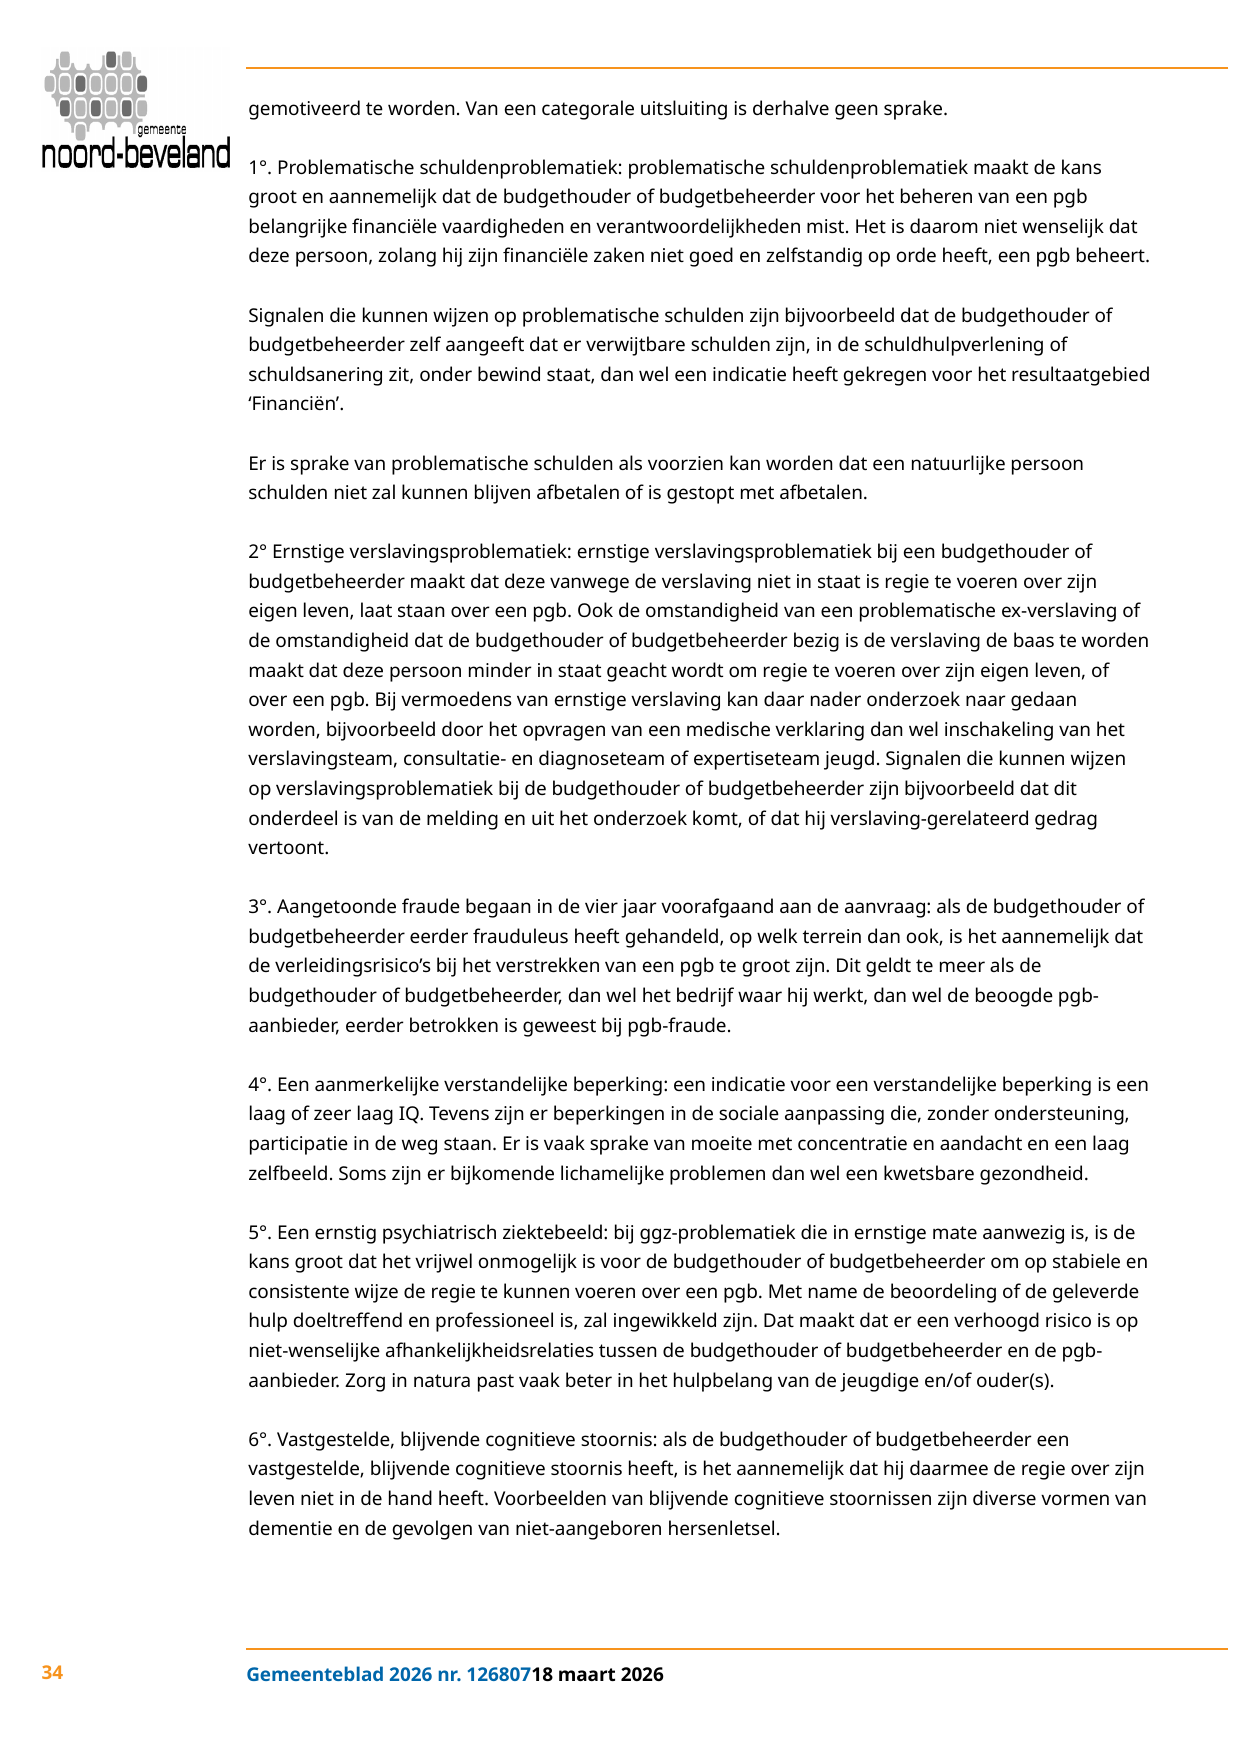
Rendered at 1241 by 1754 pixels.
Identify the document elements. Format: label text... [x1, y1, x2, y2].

picture [41, 47, 231, 172]
text 6°. Vastgestelde, blijvende cognitieve stoornis: als de budgethouder of budgetbeheerder een vastgestelde, blijvende cognitieve stoornis heeft, is het aannemelijk dat hij daarmee de regie over zijn leven niet in de hand heeft. Voorbeelden van blijvende cognitieve stoornissen zijn diverse vormen van dementie en de gevolgen van niet-aangeboren hersenletsel. [248, 1426, 1152, 1541]
text Er is sprake van problematische schulden als voorzien kan worden dat een natuurlijke persoon schulden niet zal kunnen blijven afbetalen of is gestopt met afbetalen. [248, 450, 1152, 505]
text 4°. Een aanmerkelijke verstandelijke beperking: een indicatie voor een verstandelijke beperking is een laag of zeer laag IQ. Tevens zijn er beperkingen in de sociale aanpassing die, zonder ondersteuning, participatie in de weg staan. Er is vaak sprake van moeite met concentratie en aandacht en een laag zelfbeeld. Soms zijn er bijkomende lichamelijke problemen dan wel een kwetsbare gezondheid. [248, 1071, 1152, 1186]
text 3°. Aangetoonde fraude begaan in de vier jaar voorafgaand aan de aanvraag: als de budgethouder of budgetbeheerder eerder frauduleus heeft gehandeld, op welk terrein dan ook, is het aannemelijk dat de verleidingsrisico’s bij het verstrekken van een pgb te groot zijn. Dit geldt te meer als de budgethouder of budgetbeheerder, dan wel het bedrijf waar hij werkt, dan wel de beoogde pgb-aanbieder, eerder betrokken is geweest bij pgb-fraude. [248, 893, 1152, 1038]
text gemotiveerd te worden. Van een categorale uitsluiting is derhalve geen sprake. [248, 95, 1152, 121]
text Signalen die kunnen wijzen op problematische schulden zijn bijvoorbeeld dat de budgethouder of budgetbeheerder zelf aangeeft dat er verwijtbare schulden zijn, in de schuldhulpverlening of schuldsanering zit, onder bewind staat, dan wel een indicatie heeft gekregen voor het resultaatgebied ‘Financiën’. [248, 302, 1152, 416]
text 1°. Problematische schuldenproblematiek: problematische schuldenproblematiek maakt de kans groot en aannemelijk dat de budgethouder of budgetbeheerder voor het beheren van een pgb belangrijke financiële vaardigheden en verantwoordelijkheden mist. Het is daarom niet wenselijk dat deze persoon, zolang hij zijn financiële zaken niet goed en zelfstandig op orde heeft, een pgb beheert. [248, 154, 1152, 268]
text 5°. Een ernstig psychiatrisch ziektebeeld: bij ggz-problematiek die in ernstige mate aanwezig is, is de kans groot dat het vrijwel onmogelijk is voor de budgethouder of budgetbeheerder om op stabiele en consistente wijze de regie te kunnen voeren over een pgb. Met name de beoordeling of de geleverde hulp doeltreffend en professioneel is, zal ingewikkeld zijn. Dat maakt dat er een verhoogd risico is op niet-wenselijke afhankelijkheidsrelaties tussen de budgethouder of budgetbeheerder en de pgb-aanbieder. Zorg in natura past vaak beter in het hulpbelang van de jeugdige en/of ouder(s). [248, 1219, 1152, 1393]
text 2° Ernstige verslavingsproblematiek: ernstige verslavingsproblematiek bij een budgethouder of budgetbeheerder maakt dat deze vanwege de verslaving niet in staat is regie te voeren over zijn eigen leven, laat staan over een pgb. Ook de omstandigheid van een problematische ex-verslaving of de omstandigheid dat de budgethouder of budgetbeheerder bezig is de verslaving de baas te worden maakt dat deze persoon minder in staat geacht wordt om regie te voeren over zijn eigen leven, of over een pgb. Bij vermoedens van ernstige verslaving kan daar nader onderzoek naar gedaan worden, bijvoorbeeld door het opvragen van een medische verklaring dan wel inschakeling van het verslavingsteam, consultatie- en diagnoseteam of expertiseteam jeugd. Signalen die kunnen wijzen op verslavingsproblematiek bij de budgethouder of budgetbeheerder zijn bijvoorbeeld dat dit onderdeel is van de melding en uit het onderzoek komt, of dat hij verslaving-gerelateerd gedrag vertoont. [248, 538, 1152, 860]
